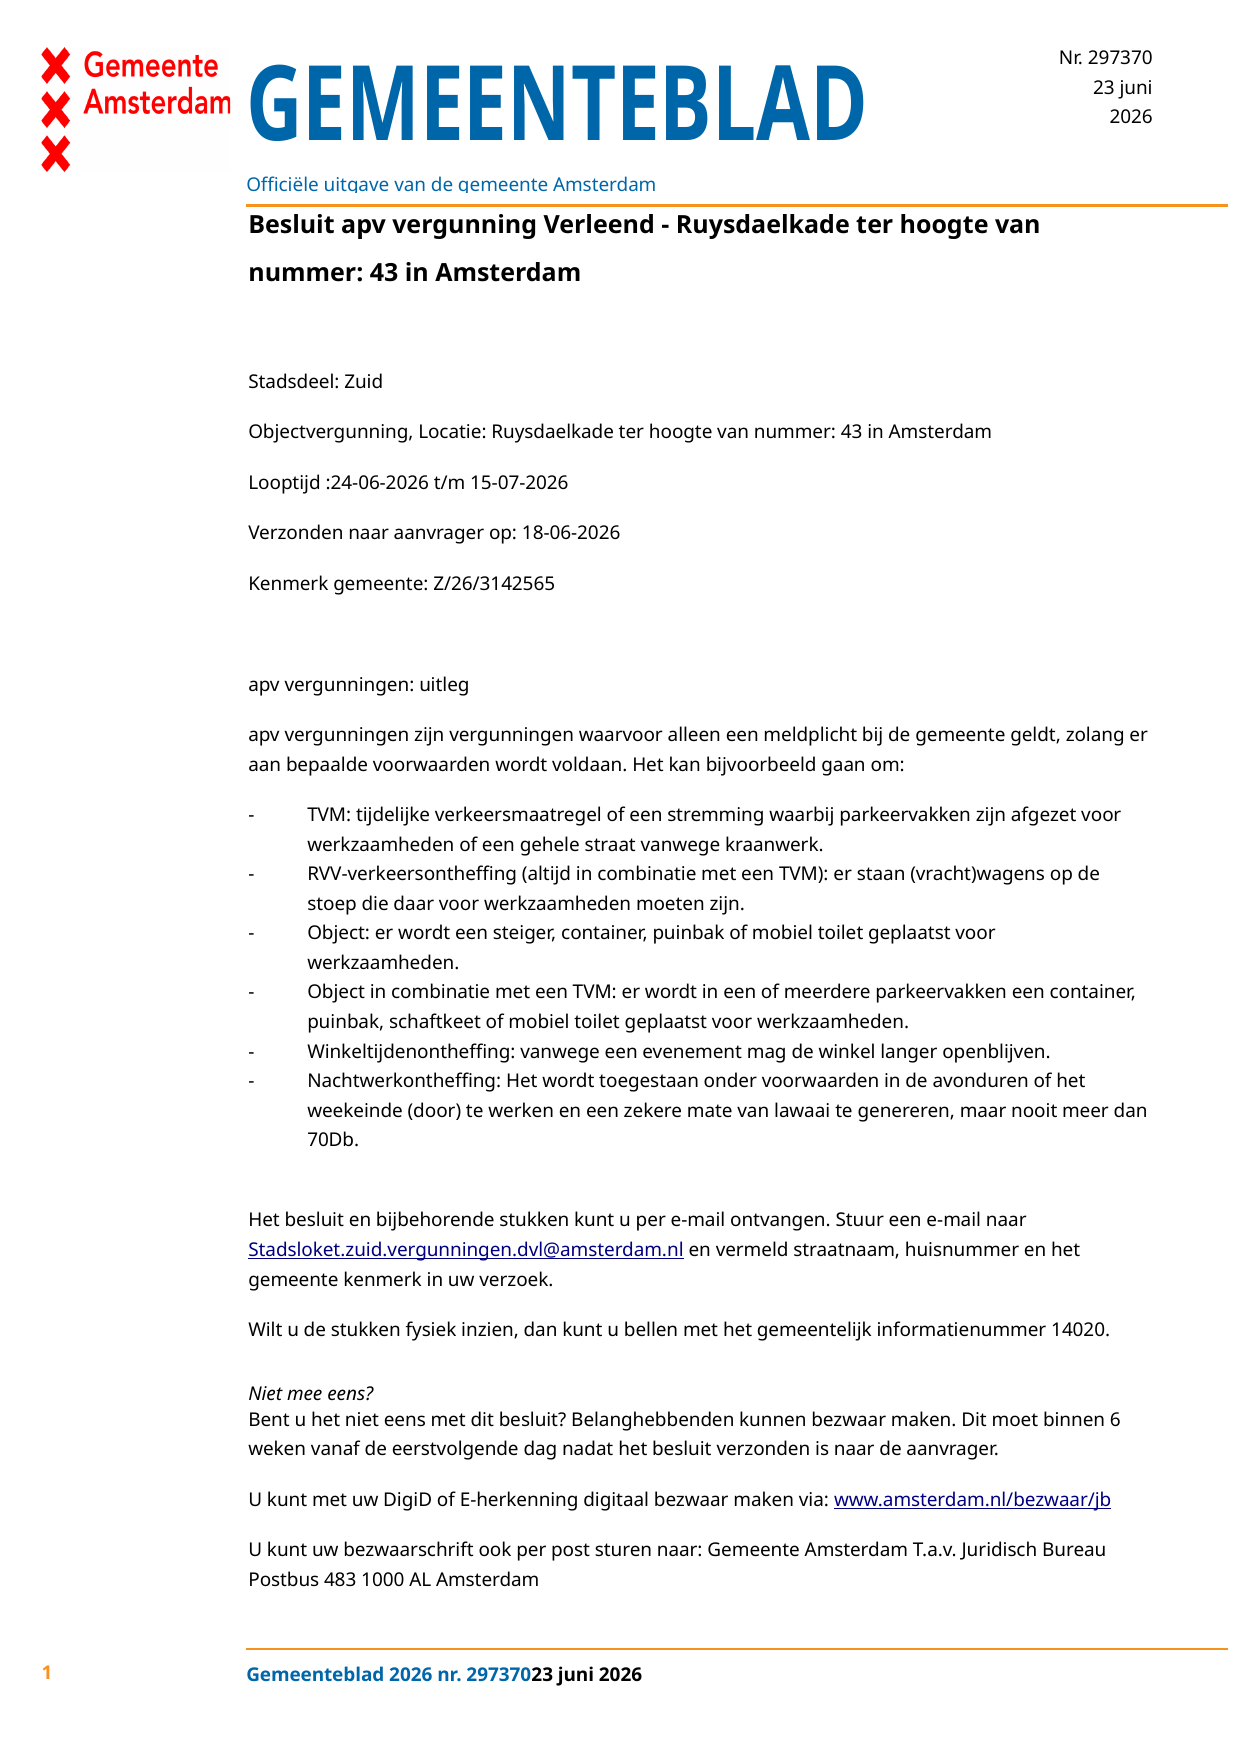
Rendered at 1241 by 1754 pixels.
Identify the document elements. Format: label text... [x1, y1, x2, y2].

list RVV-verkeersontheffing (altijd in combinatie met een TVM): er staan (vracht)wagens op de stoep die daar voor werkzaamheden moeten zijn. [248, 860, 1152, 916]
text Besluit apv vergunning Verleend - Ruysdaelkade ter hoogte van nummer: 43 in Amsterdam [248, 207, 1152, 288]
text U kunt uw bezwaarschrift ook per post sturen naar: Gemeente Amsterdam T.a.v. Juridisch Bureau Postbus 483 1000 AL Amsterdam [248, 1536, 1152, 1592]
text Wilt u de stukken fysiek inzien, dan kunt u bellen met het gemeentelijk informatienummer 14020. [248, 1316, 1152, 1342]
text apv vergunningen: uitleg [248, 671, 1152, 697]
text Het besluit en bijbehorende stukken kunt u per e-mail ontvangen. Stuur een e-mail naar Stadsloket.zuid.vergunningen.dvl@amsterdam.nl en vermeld straatnaam, huisnummer en het gemeente kenmerk in uw verzoek. [248, 1207, 1152, 1292]
text Niet mee eens? [248, 1380, 1152, 1406]
text U kunt met uw DigiD of E-herkenning digitaal bezwaar maken via: www.amsterdam.nl/bezwaar/jb [248, 1486, 1152, 1512]
list TVM: tijdelijke verkeersmaatregel of een stremming waarbij parkeervakken zijn afgezet voor werkzaamheden of een gehele straat vanwege kraanwerk. [248, 801, 1152, 857]
text Stadsdeel: Zuid [248, 368, 1152, 394]
text Kenmerk gemeente: Z/26/3142565 [248, 570, 1152, 596]
list Nachtwerkontheffing: Het wordt toegestaan onder voorwaarden in de avonduren of het weekeinde (door) te werken en een zekere mate van lawaai te genereren, maar nooit meer dan 70Db. [248, 1067, 1152, 1152]
text Looptijd :24-06-2026 t/m 15-07-2026 [248, 469, 1152, 495]
text Objectvergunning, Locatie: Ruysdaelkade ter hoogte van nummer: 43 in Amsterdam [248, 419, 1152, 444]
picture [41, 47, 231, 172]
list Winkeltijdenontheffing: vanwege een evenement mag de winkel langer openblijven. [248, 1038, 1152, 1064]
text apv vergunningen zijn vergunningen waarvoor alleen een meldplicht bij de gemeente geldt, zolang er aan bepaalde voorwaarden wordt voldaan. Het kan bijvoorbeeld gaan om: [248, 721, 1152, 777]
list Object in combinatie met een TVM: er wordt in een of meerdere parkeervakken een container, puinbak, schaftkeet of mobiel toilet geplaatst voor werkzaamheden. [248, 979, 1152, 1034]
text Bent u het niet eens met dit besluit? Belanghebbenden kunnen bezwaar maken. Dit moet binnen 6 weken vanaf de eerstvolgende dag nadat het besluit verzonden is naar de aanvrager. [248, 1406, 1152, 1461]
list Object: er wordt een steiger, container, puinbak of mobiel toilet geplaatst voor werkzaamheden. [248, 919, 1152, 975]
text Verzonden naar aanvrager op: 18-06-2026 [248, 519, 1152, 545]
